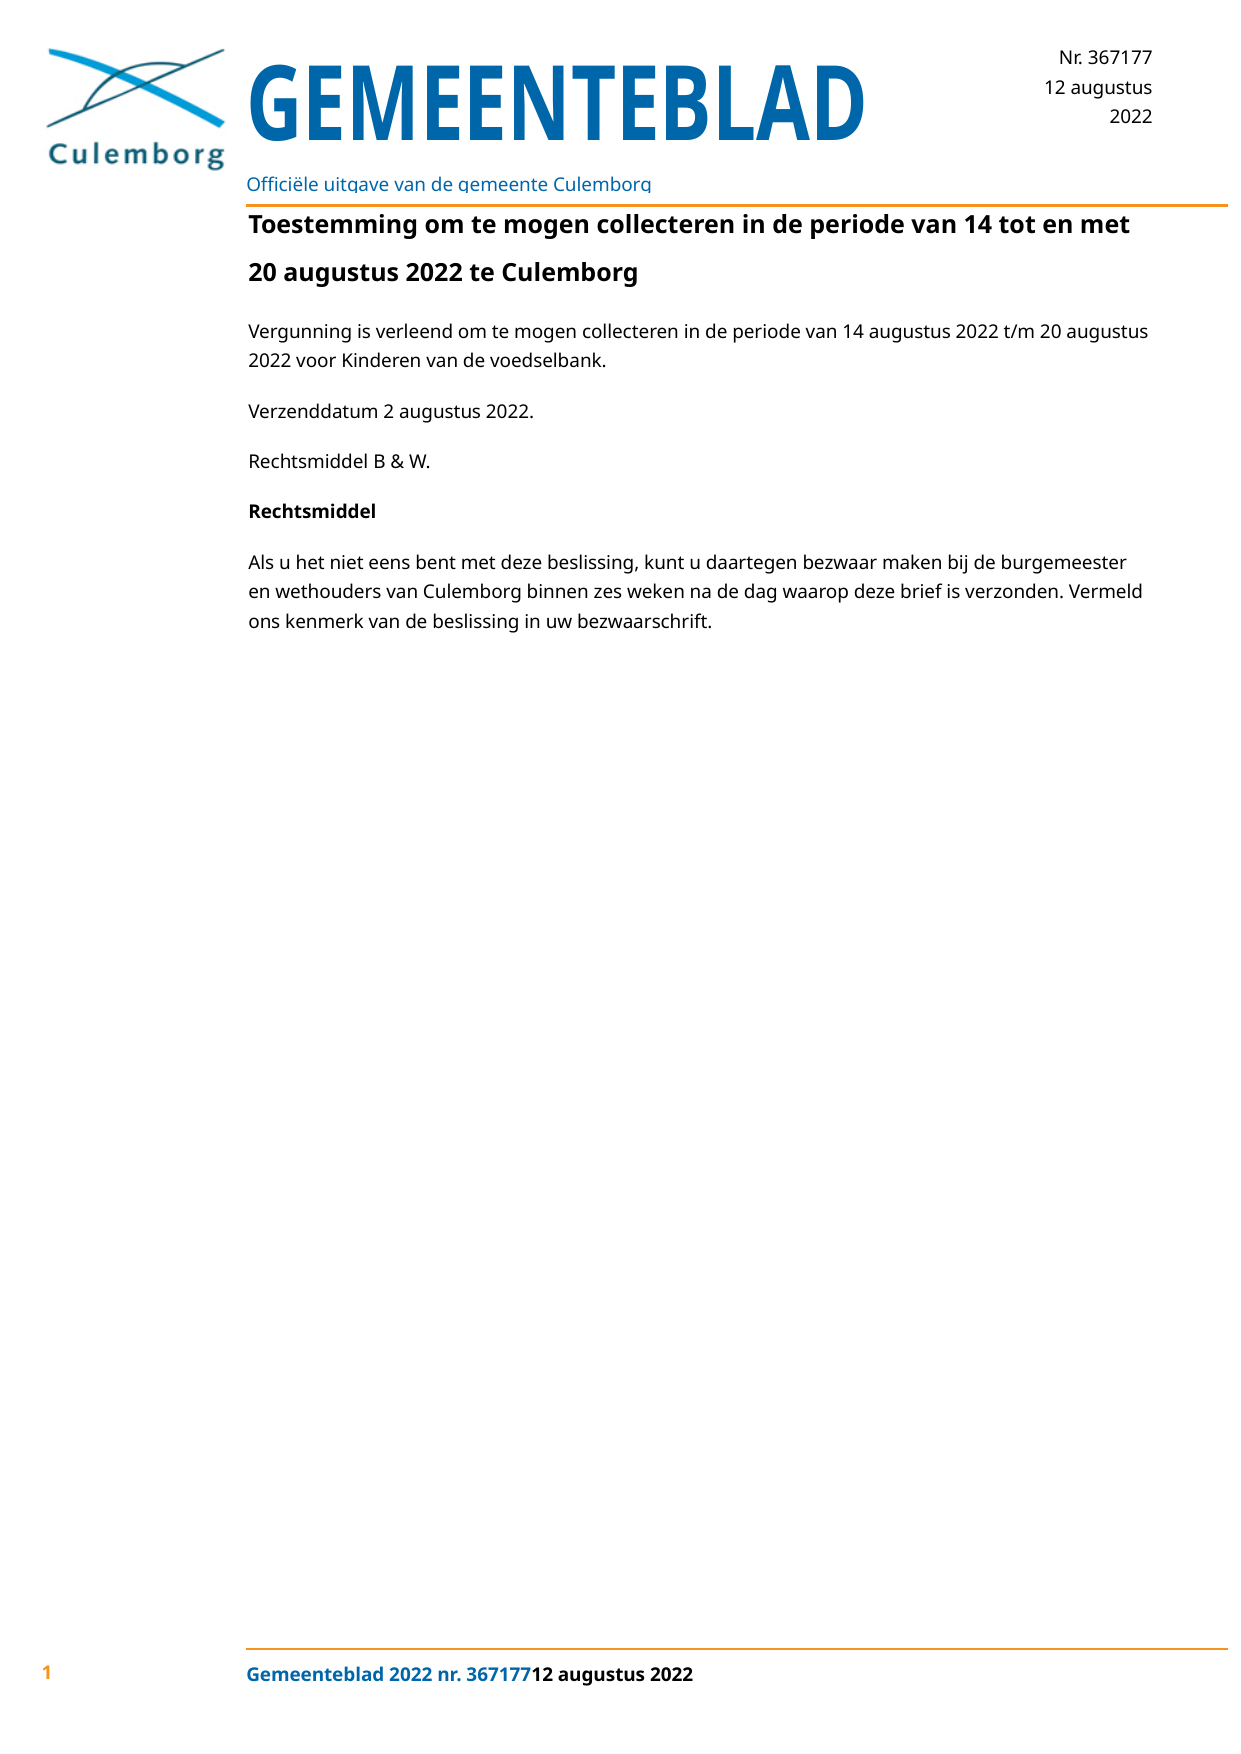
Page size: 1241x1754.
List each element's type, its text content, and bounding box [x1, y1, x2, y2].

text Rechtsmiddel B & W. [248, 448, 1152, 474]
text Als u het niet eens bent met deze beslissing, kunt u daartegen bezwaar maken bij de burgemeester en wethouders van Culemborg binnen zes weken na de dag waarop deze brief is verzonden. Vermeld ons kenmerk van de beslissing in uw bezwaarschrift. [248, 549, 1152, 634]
text Toestemming om te mogen collecteren in de periode van 14 tot en met 20 augustus 2022 te Culemborg [248, 207, 1152, 288]
text Rechtsmiddel [248, 499, 1152, 524]
picture [41, 47, 231, 172]
text Vergunning is verleend om te mogen collecteren in de periode van 14 augustus 2022 t/m 20 augustus 2022 voor Kinderen van de voedselbank. [248, 318, 1152, 373]
text Verzenddatum 2 augustus 2022. [248, 398, 1152, 424]
